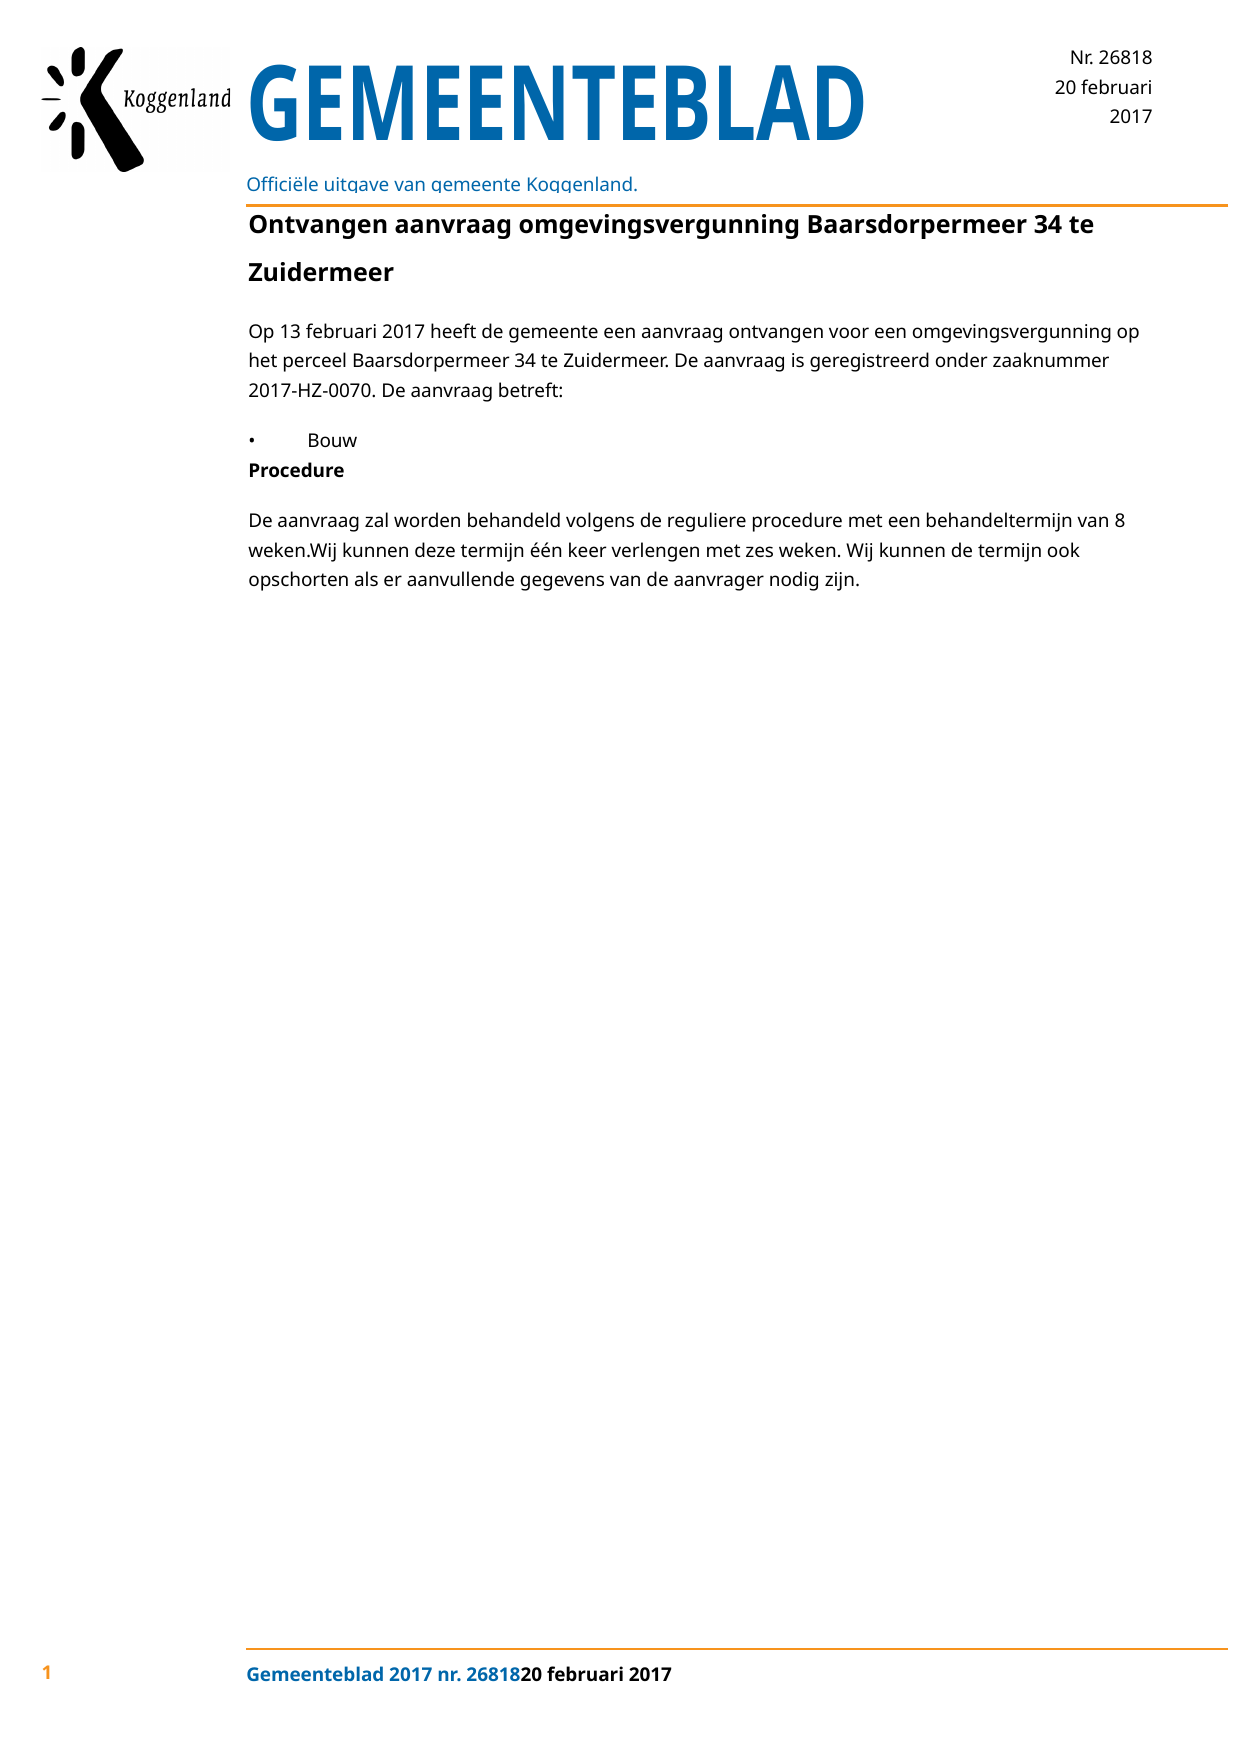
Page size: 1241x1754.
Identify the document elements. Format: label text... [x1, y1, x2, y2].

list Bouw [248, 427, 1152, 453]
text Procedure [248, 457, 1152, 483]
text De aanvraag zal worden behandeld volgens de reguliere procedure met een behandeltermijn van 8 weken.Wij kunnen deze termijn één keer verlengen met zes weken. Wij kunnen de termijn ook opschorten als er aanvullende gegevens van de aanvrager nodig zijn. [248, 507, 1152, 592]
picture [41, 47, 231, 172]
text Ontvangen aanvraag omgevingsvergunning Baarsdorpermeer 34 te Zuidermeer [248, 207, 1152, 288]
text Op 13 februari 2017 heeft de gemeente een aanvraag ontvangen voor een omgevingsvergunning op het perceel Baarsdorpermeer 34 te Zuidermeer. De aanvraag is geregistreerd onder zaaknummer 2017-HZ-0070. De aanvraag betreft: [248, 318, 1152, 403]
